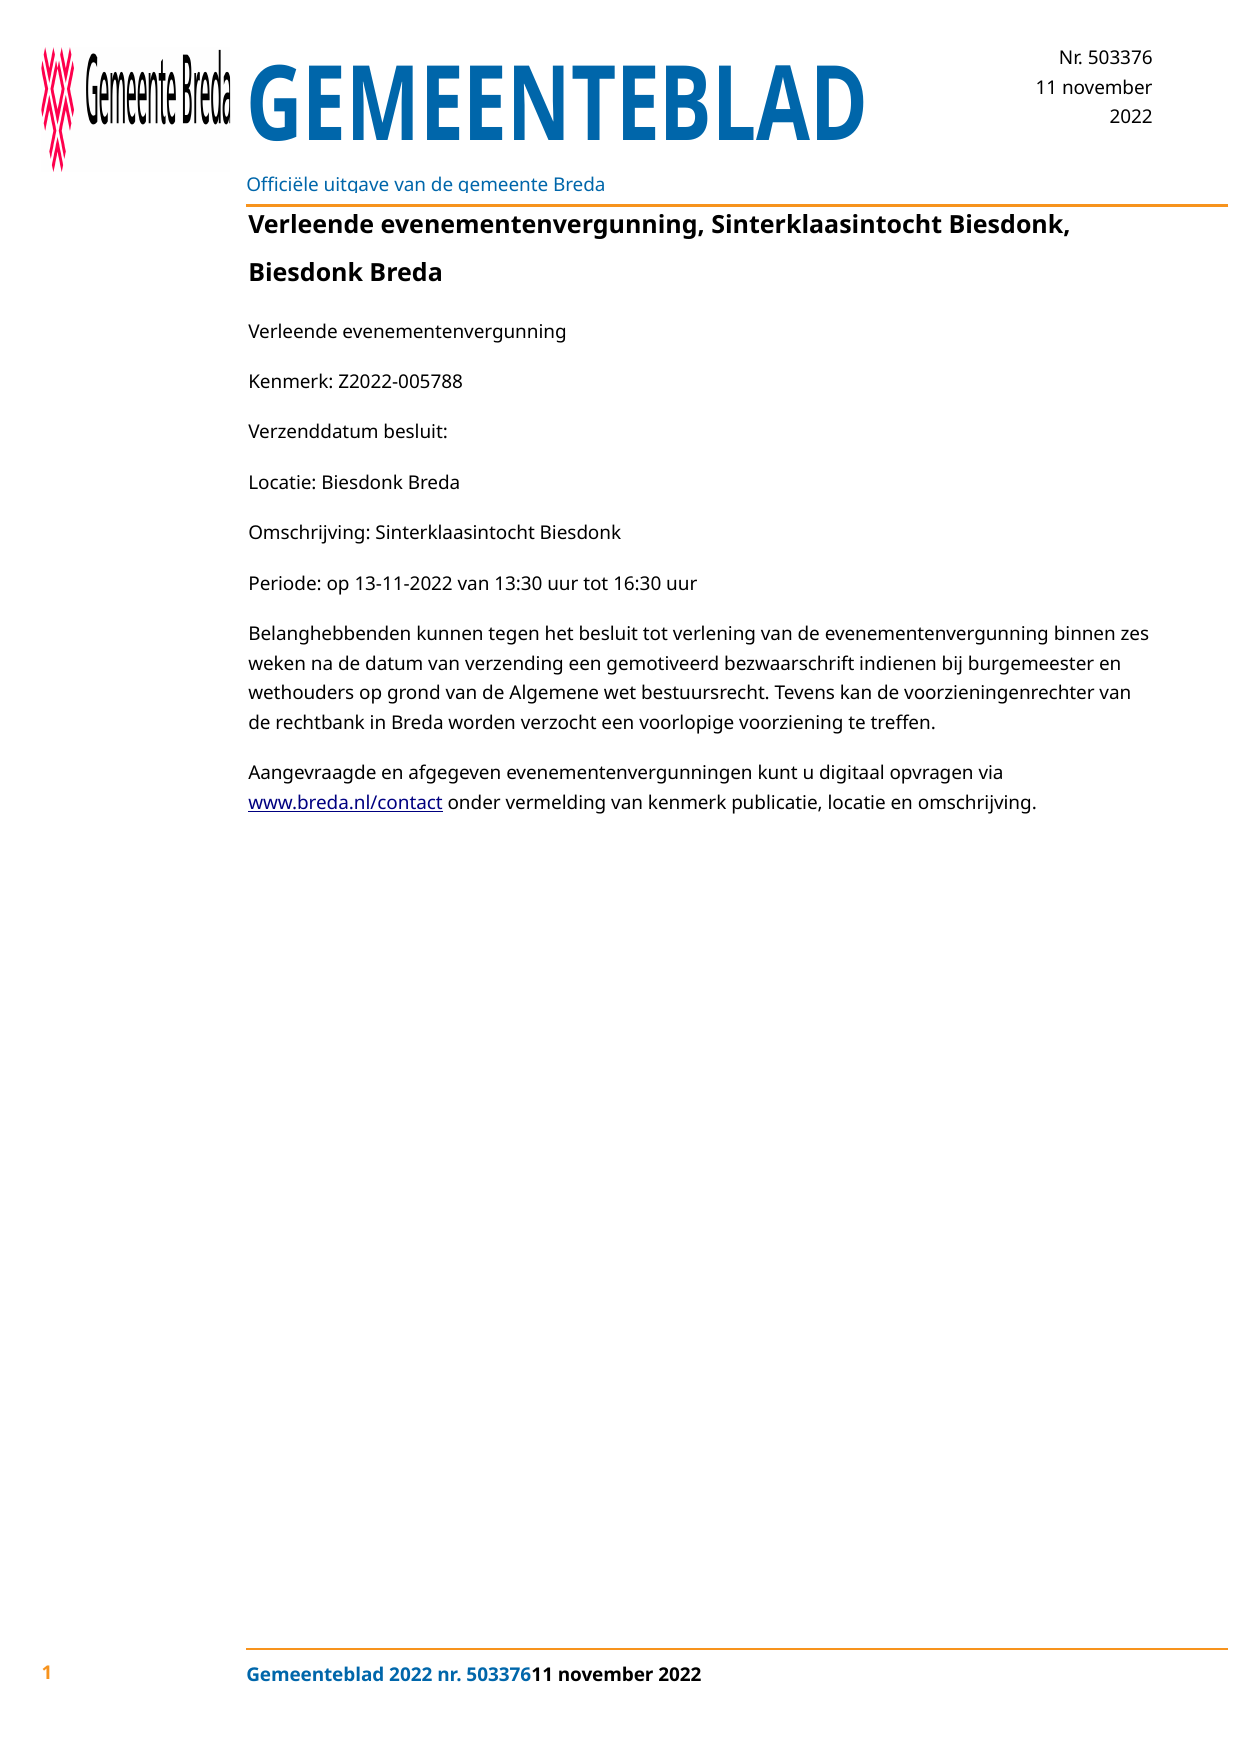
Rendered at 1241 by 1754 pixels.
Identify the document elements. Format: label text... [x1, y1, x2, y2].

text Verleende evenementenvergunning, Sinterklaasintocht Biesdonk, Biesdonk Breda [248, 207, 1152, 288]
text Kenmerk: Z2022-005788 [248, 368, 1152, 394]
text Periode: op 13-11-2022 van 13:30 uur tot 16:30 uur [248, 570, 1152, 596]
text Aangevraagde en afgegeven evenementenvergunningen kunt u digitaal opvragen via www.breda.nl/contact onder vermelding van kenmerk publicatie, locatie en omschrijving. [248, 759, 1152, 815]
picture [41, 47, 231, 172]
text Omschrijving: Sinterklaasintocht Biesdonk [248, 519, 1152, 545]
text Belanghebbenden kunnen tegen het besluit tot verlening van de evenementenvergunning binnen zes weken na de datum van verzending een gemotiveerd bezwaarschrift indienen bij burgemeester en wethouders op grond van de Algemene wet bestuursrecht. Tevens kan de voorzieningenrechter van de rechtbank in Breda worden verzocht een voorlopige voorziening te treffen. [248, 620, 1152, 735]
text Locatie: Biesdonk Breda [248, 469, 1152, 495]
text Verleende evenementenvergunning [248, 318, 1152, 344]
text Verzenddatum besluit: [248, 419, 1152, 444]
